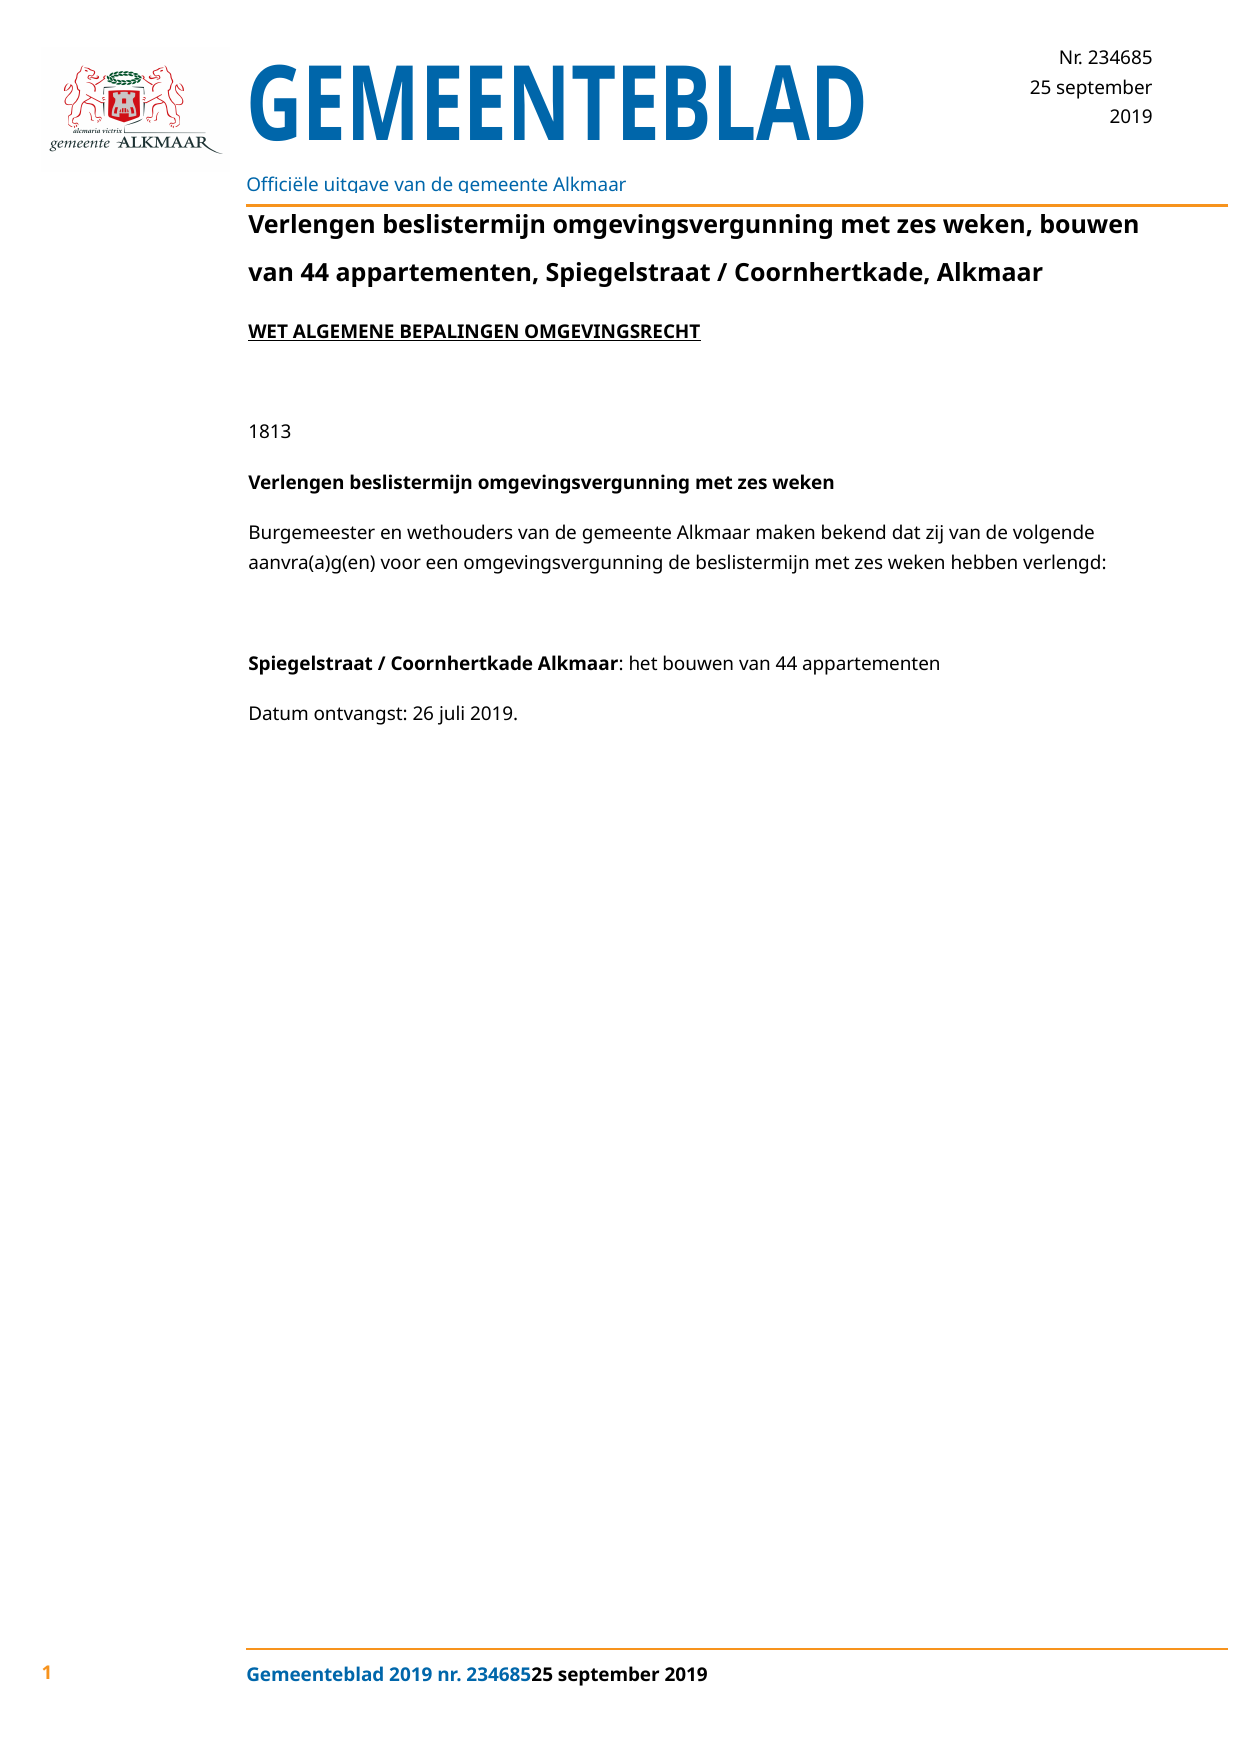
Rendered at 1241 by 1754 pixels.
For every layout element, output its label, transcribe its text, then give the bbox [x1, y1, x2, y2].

text WET ALGEMENE BEPALINGEN OMGEVINGSRECHT [248, 318, 1152, 344]
text Verlengen beslistermijn omgevingsvergunning met zes weken, bouwen van 44 appartementen, Spiegelstraat / Coornhertkade, Alkmaar [248, 207, 1152, 288]
text 1813 [248, 419, 1152, 444]
picture [41, 47, 231, 172]
text Verlengen beslistermijn omgevingsvergunning met zes weken [248, 469, 1152, 495]
text Datum ontvangst: 26 juli 2019. [248, 700, 1152, 726]
text Spiegelstraat / Coornhertkade Alkmaar: het bouwen van 44 appartementen [248, 650, 1152, 676]
text Burgemeester en wethouders van de gemeente Alkmaar maken bekend dat zij van de volgende aanvra(a)g(en) voor een omgevingsvergunning de beslistermijn met zes weken hebben verlengd: [248, 519, 1152, 575]
